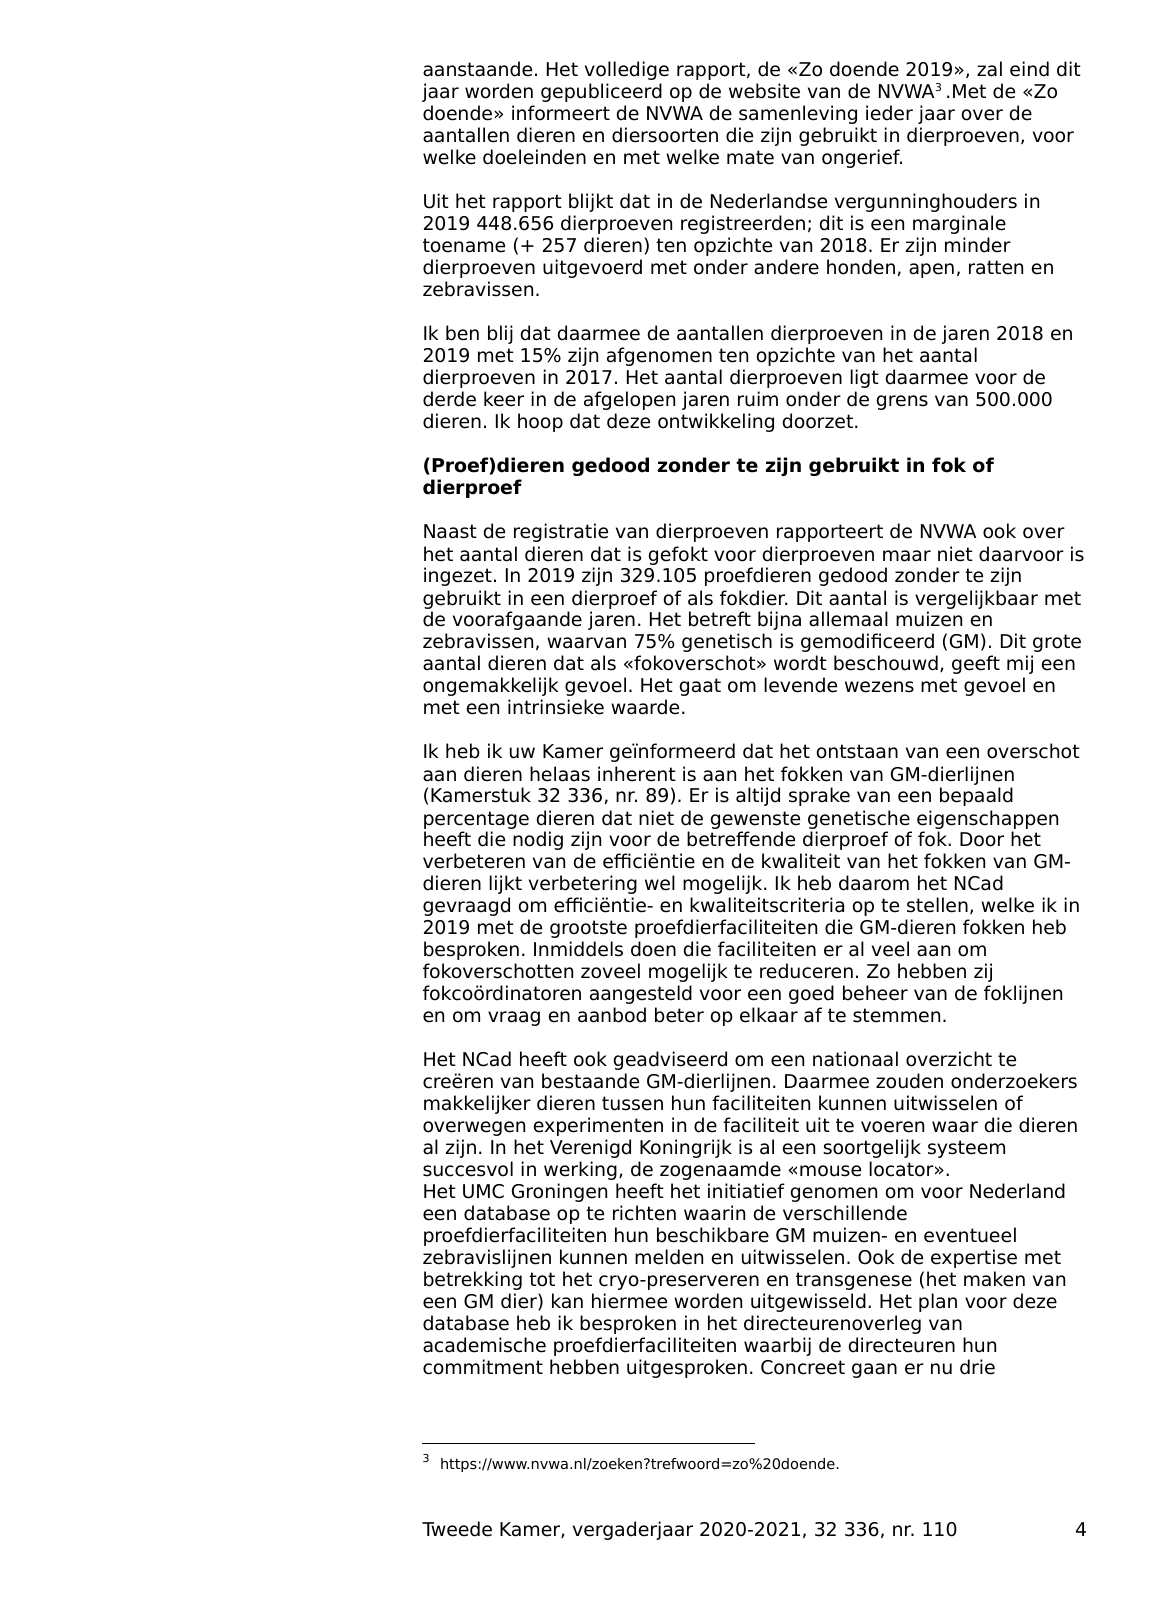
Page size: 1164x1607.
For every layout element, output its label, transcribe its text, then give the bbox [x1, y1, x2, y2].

text Het UMC Groningen heeft het initiatief genomen om voor Nederland een database op te richten waarin de verschillende proefdierfaciliteiten hun beschikbare GM muizen- en eventueel zebravislijnen kunnen melden en uitwisselen. Ook de expertise met betrekking tot het cryo-preserveren en transgenese (het maken van een GM dier) kan hiermee worden uitgewisseld. Het plan voor deze database heb ik besproken in het directeurenoverleg van academische proefdierfaciliteiten waarbij de directeuren hun commitment hebben uitgesproken. Concreet gaan er nu drie [422, 1181, 1087, 1379]
text aanstaande. Het volledige rapport, de «Zo doende 2019», zal eind dit jaar worden gepubliceerd op de website van de NVWA.Met de «Zo doende» informeert de NVWA de samenleving ieder jaar over de aantallen dieren en diersoorten die zijn gebruikt in dierproeven, voor welke doeleinden en met welke mate van ongerief. [422, 59, 1087, 169]
subtitle (Proef)dieren gedood zonder te zijn gebruikt in fok of dierproef [422, 455, 1087, 499]
text https://www.nvwa.nl/zoeken?trefwoord=zo%20doende. [422, 1452, 1087, 1474]
text Naast de registratie van dierproeven rapporteert de NVWA ook over het aantal dieren dat is gefokt voor dierproeven maar niet daarvoor is ingezet. In 2019 zijn 329.105 proefdieren gedood zonder te zijn gebruikt in een dierproef of als fokdier. Dit aantal is vergelijkbaar met de voorafgaande jaren. Het betreft bijna allemaal muizen en zebravissen, waarvan 75% genetisch is gemodificeerd (GM). Dit grote aantal dieren dat als «fokoverschot» wordt beschouwd, geeft mij een ongemakkelijk gevoel. Het gaat om levende wezens met gevoel en met een intrinsieke waarde. [422, 521, 1087, 719]
text Het NCad heeft ook geadviseerd om een nationaal overzicht te creëren van bestaande GM-dierlijnen. Daarmee zouden onderzoekers makkelijker dieren tussen hun faciliteiten kunnen uitwisselen of overwegen experimenten in de faciliteit uit te voeren waar die dieren al zijn. In het Verenigd Koningrijk is al een soortgelijk systeem succesvol in werking, de zogenaamde «mouse locator». [422, 1049, 1087, 1181]
text Uit het rapport blijkt dat in de Nederlandse vergunninghouders in 2019 448.656 dierproeven registreerden; dit is een marginale toename (+ 257 dieren) ten opzichte van 2018. Er zijn minder dierproeven uitgevoerd met onder andere honden, apen, ratten en zebravissen. [422, 191, 1087, 301]
text Ik heb ik uw Kamer geïnformeerd dat het ontstaan van een overschot aan dieren helaas inherent is aan het fokken van GM-dierlijnen (Kamerstuk 32 336, nr. 89). Er is altijd sprake van een bepaald percentage dieren dat niet de gewenste genetische eigenschappen heeft die nodig zijn voor de betreffende dierproef of fok. Door het verbeteren van de efficiëntie en de kwaliteit van het fokken van GM-dieren lijkt verbetering wel mogelijk. Ik heb daarom het NCad gevraagd om efficiëntie- en kwaliteitscriteria op te stellen, welke ik in 2019 met de grootste proefdierfaciliteiten die GM-dieren fokken heb besproken. Inmiddels doen die faciliteiten er al veel aan om fokoverschotten zoveel mogelijk te reduceren. Zo hebben zij fokcoördinatoren aangesteld voor een goed beheer van de foklijnen en om vraag en aanbod beter op elkaar af te stemmen. [422, 741, 1087, 1027]
text Ik ben blij dat daarmee de aantallen dierproeven in de jaren 2018 en 2019 met 15% zijn afgenomen ten opzichte van het aantal dierproeven in 2017. Het aantal dierproeven ligt daarmee voor de derde keer in de afgelopen jaren ruim onder de grens van 500.000 dieren. Ik hoop dat deze ontwikkeling doorzet. [422, 323, 1087, 433]
